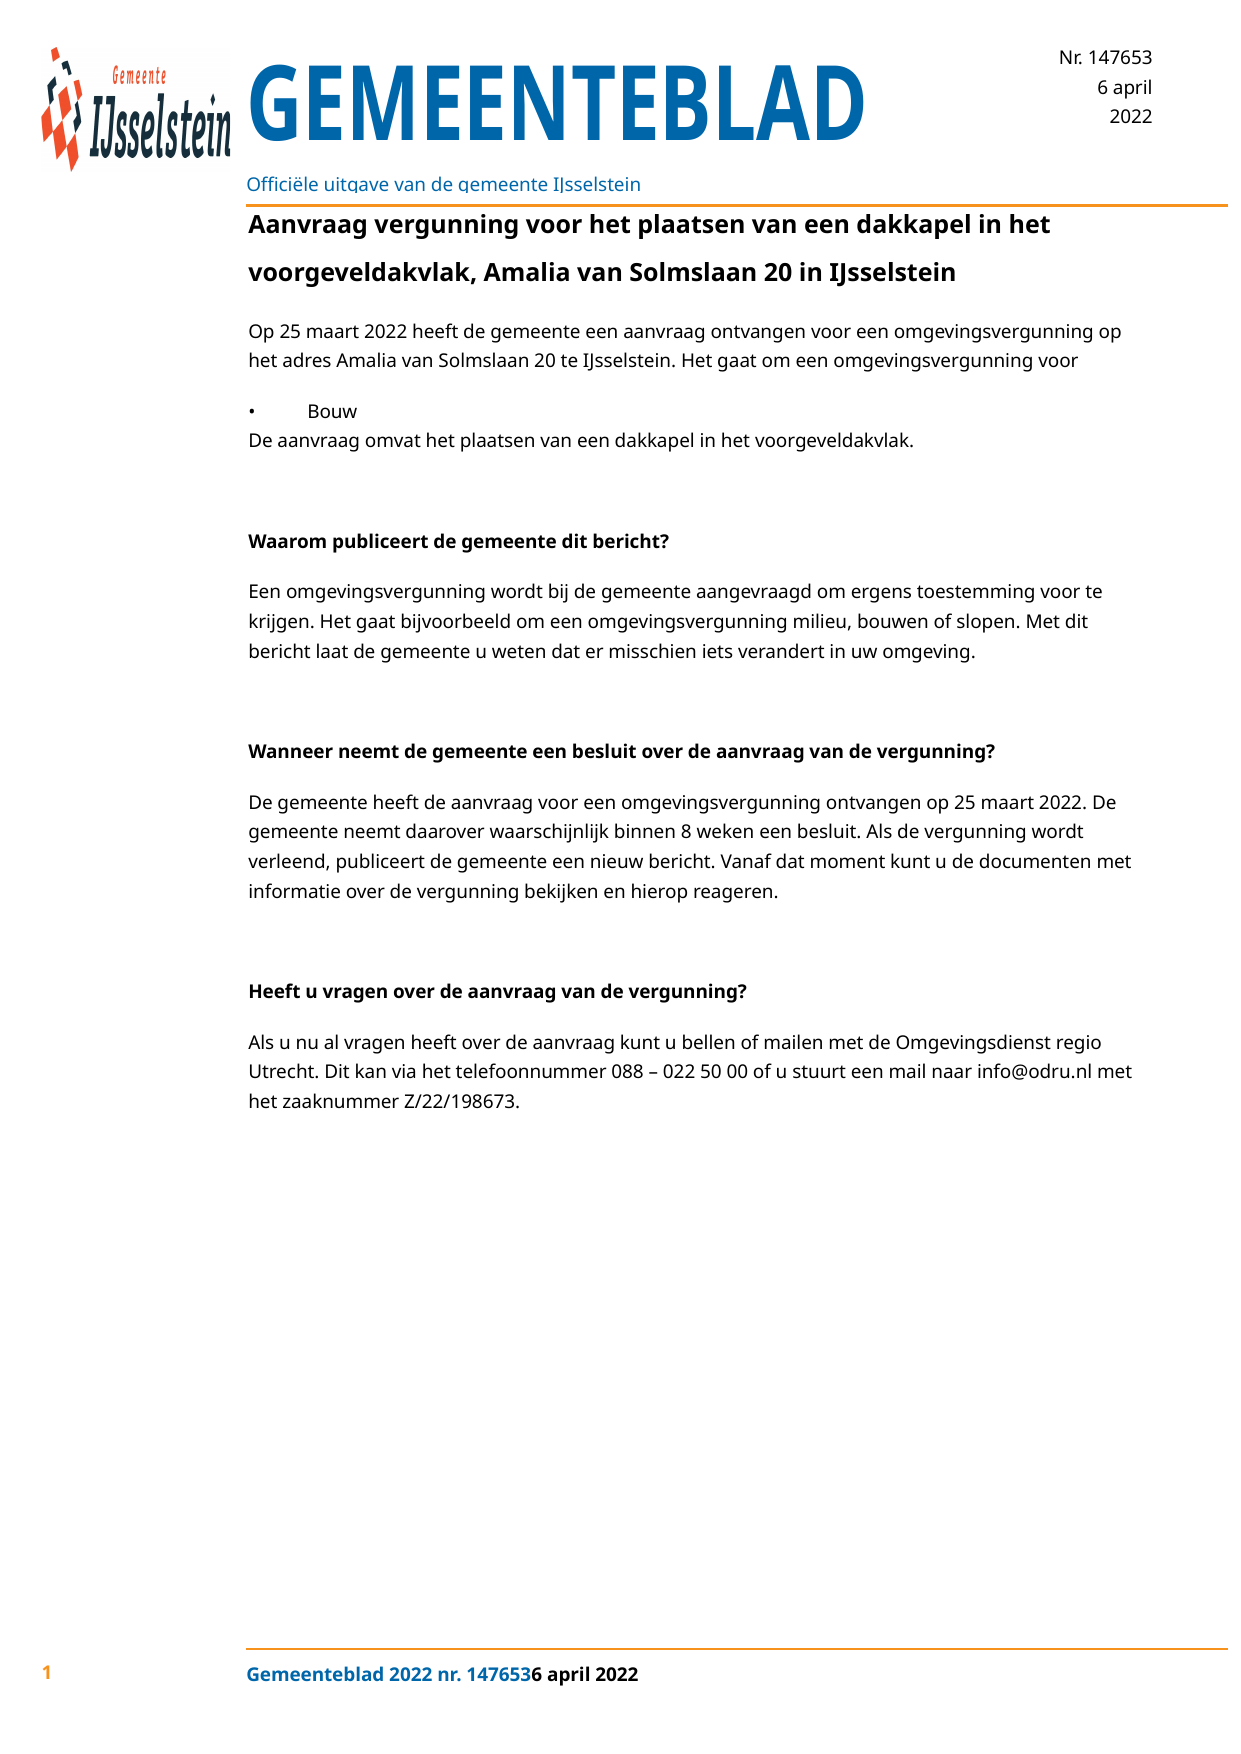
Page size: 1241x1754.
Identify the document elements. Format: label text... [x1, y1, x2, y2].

picture [41, 47, 231, 172]
text Als u nu al vragen heeft over de aanvraag kunt u bellen of mailen met de Omgevingsdienst regio Utrecht. Dit kan via het telefoonnummer 088 – 022 50 00 of u stuurt een mail naar info@odru.nl met het zaaknummer Z/22/198673. [248, 1029, 1152, 1114]
text Een omgevingsvergunning wordt bij de gemeente aangevraagd om ergens toestemming voor te krijgen. Het gaat bijvoorbeeld om een omgevingsvergunning milieu, bouwen of slopen. Met dit bericht laat de gemeente u weten dat er misschien iets verandert in uw omgeving. [248, 579, 1152, 664]
text Heeft u vragen over de aanvraag van de vergunning? [248, 979, 1152, 1004]
text Op 25 maart 2022 heeft de gemeente een aanvraag ontvangen voor een omgevingsvergunning op het adres Amalia van Solmslaan 20 te IJsselstein. Het gaat om een omgevingsvergunning voor [248, 318, 1152, 373]
text De aanvraag omvat het plaatsen van een dakkapel in het voorgeveldakvlak. [248, 427, 1152, 453]
list Bouw [248, 398, 1152, 424]
text Wanneer neemt de gemeente een besluit over de aanvraag van de vergunning? [248, 739, 1152, 764]
text Aanvraag vergunning voor het plaatsen van een dakkapel in het voorgeveldakvlak, Amalia van Solmslaan 20 in IJsselstein [248, 207, 1152, 288]
text Waarom publiceert de gemeente dit bericht? [248, 528, 1152, 554]
text De gemeente heeft de aanvraag voor een omgevingsvergunning ontvangen op 25 maart 2022. De gemeente neemt daarover waarschijnlijk binnen 8 weken een besluit. Als de vergunning wordt verleend, publiceert de gemeente een nieuw bericht. Vanaf dat moment kunt u de documenten met informatie over de vergunning bekijken en hierop reageren. [248, 789, 1152, 904]
